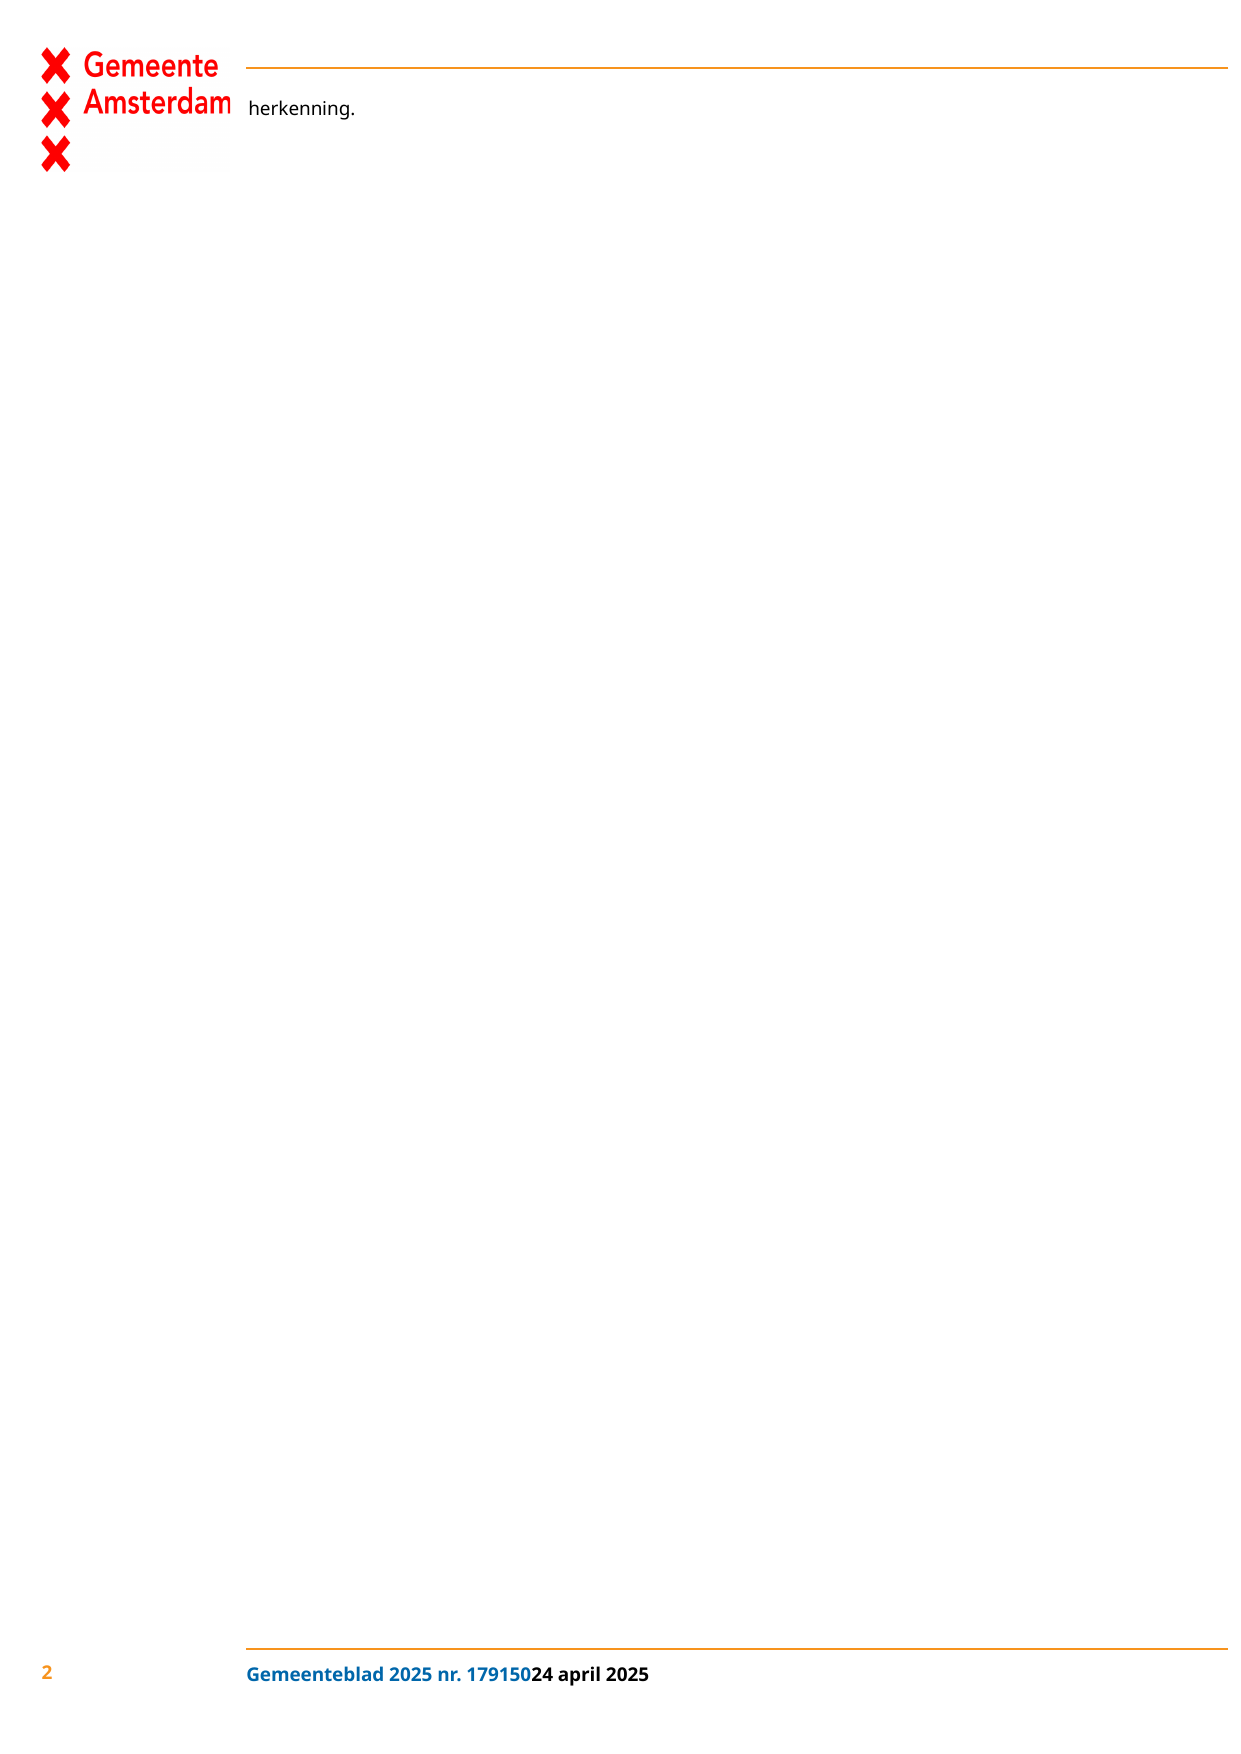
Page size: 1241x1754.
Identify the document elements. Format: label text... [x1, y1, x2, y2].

text herkenning. [248, 95, 1152, 121]
picture [41, 47, 231, 172]
